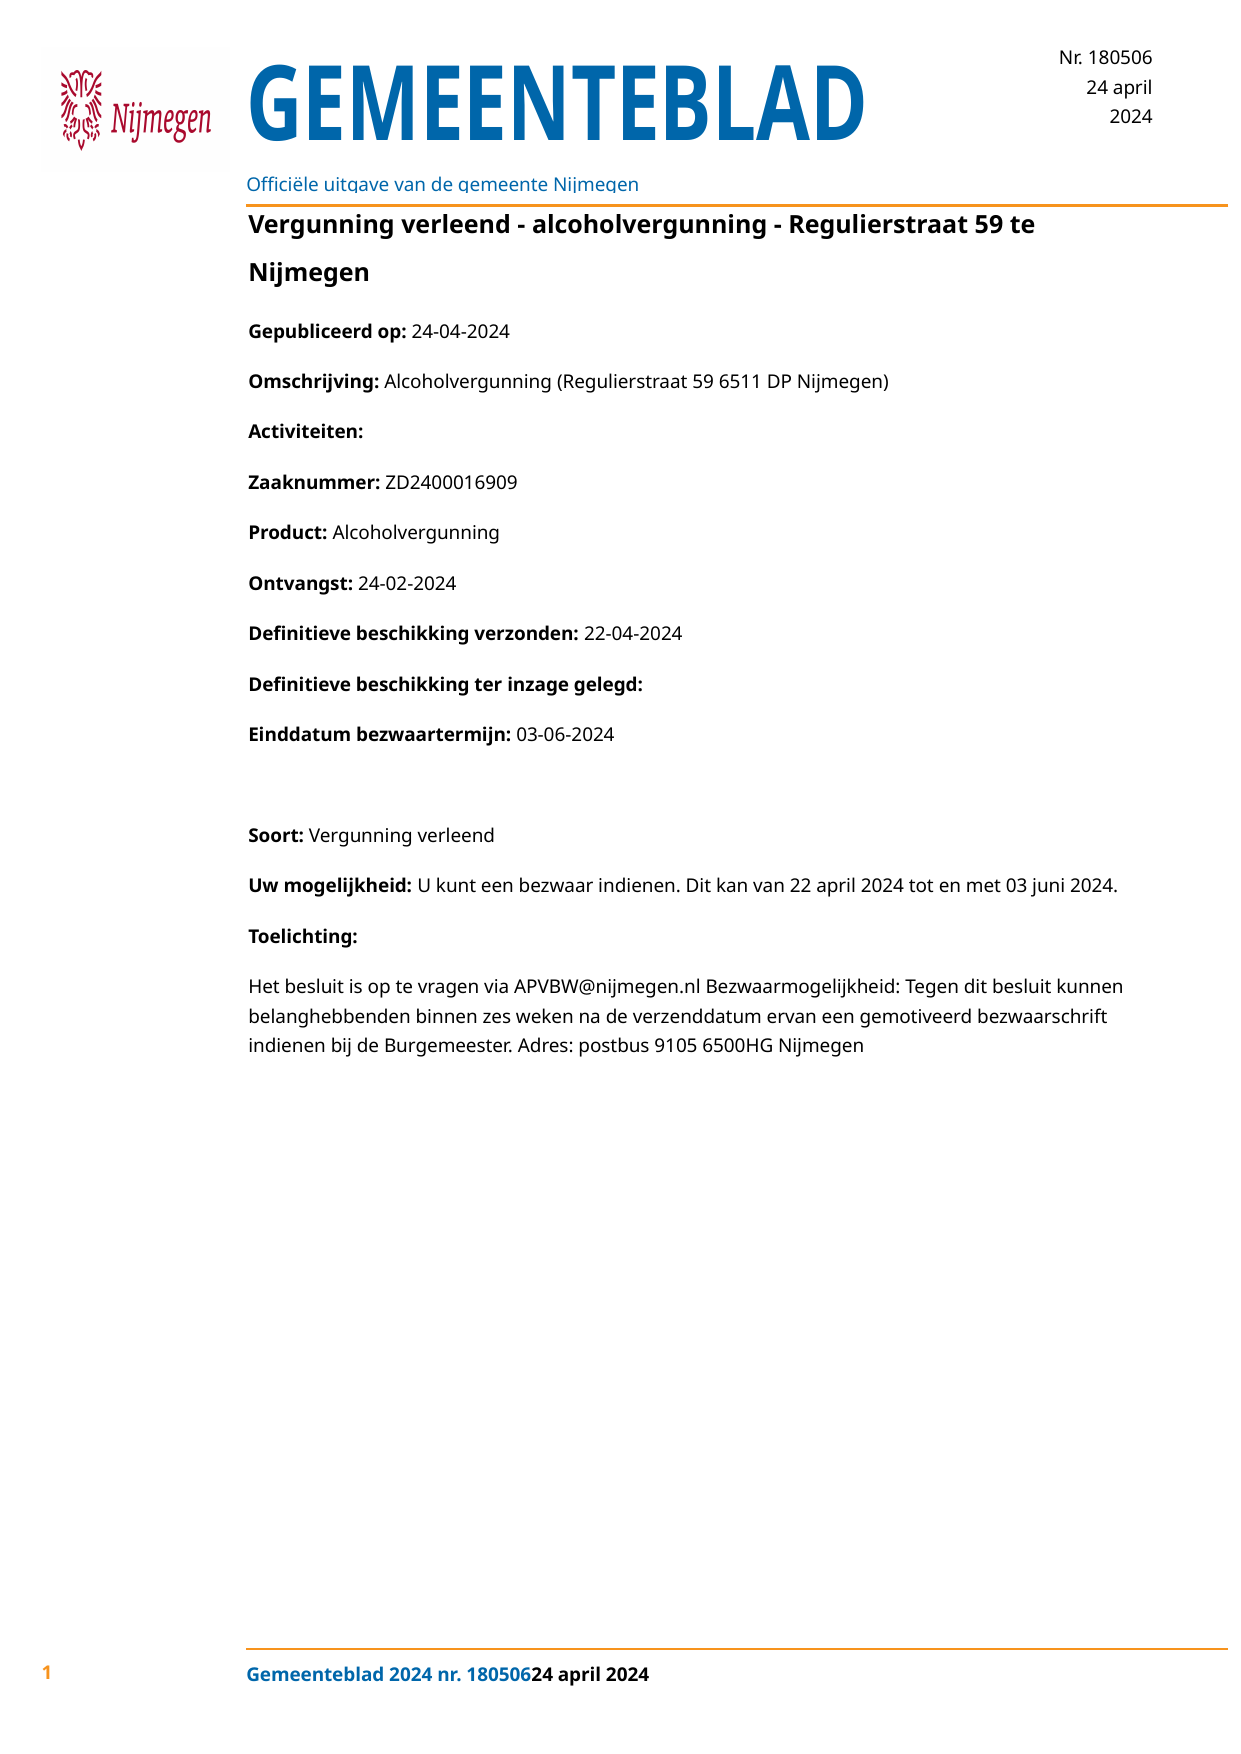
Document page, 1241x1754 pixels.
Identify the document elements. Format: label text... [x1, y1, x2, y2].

text Product: Alcoholvergunning [248, 519, 1152, 545]
text Zaaknummer: ZD2400016909 [248, 469, 1152, 495]
text Soort: Vergunning verleend [248, 822, 1152, 848]
text Definitieve beschikking verzonden: 22-04-2024 [248, 620, 1152, 646]
text Activiteiten: [248, 419, 1152, 444]
text Toelichting: [248, 923, 1152, 949]
text Vergunning verleend - alcoholvergunning - Regulierstraat 59 te Nijmegen [248, 207, 1152, 288]
text Het besluit is op te vragen via APVBW@nijmegen.nl Bezwaarmogelijkheid: Tegen dit besluit kunnen belanghebbenden binnen zes weken na de verzenddatum ervan een gemotiveerd bezwaarschrift indienen bij de Burgemeester. Adres: postbus 9105 6500HG Nijmegen [248, 973, 1152, 1058]
picture [41, 47, 231, 172]
text Ontvangst: 24-02-2024 [248, 570, 1152, 596]
text Einddatum bezwaartermijn: 03-06-2024 [248, 721, 1152, 747]
text Uw mogelijkheid: U kunt een bezwaar indienen. Dit kan van 22 april 2024 tot en met 03 juni 2024. [248, 872, 1152, 898]
text Definitieve beschikking ter inzage gelegd: [248, 671, 1152, 697]
text Omschrijving: Alcoholvergunning (Regulierstraat 59 6511 DP Nijmegen) [248, 368, 1152, 394]
text Gepubliceerd op: 24-04-2024 [248, 318, 1152, 344]
